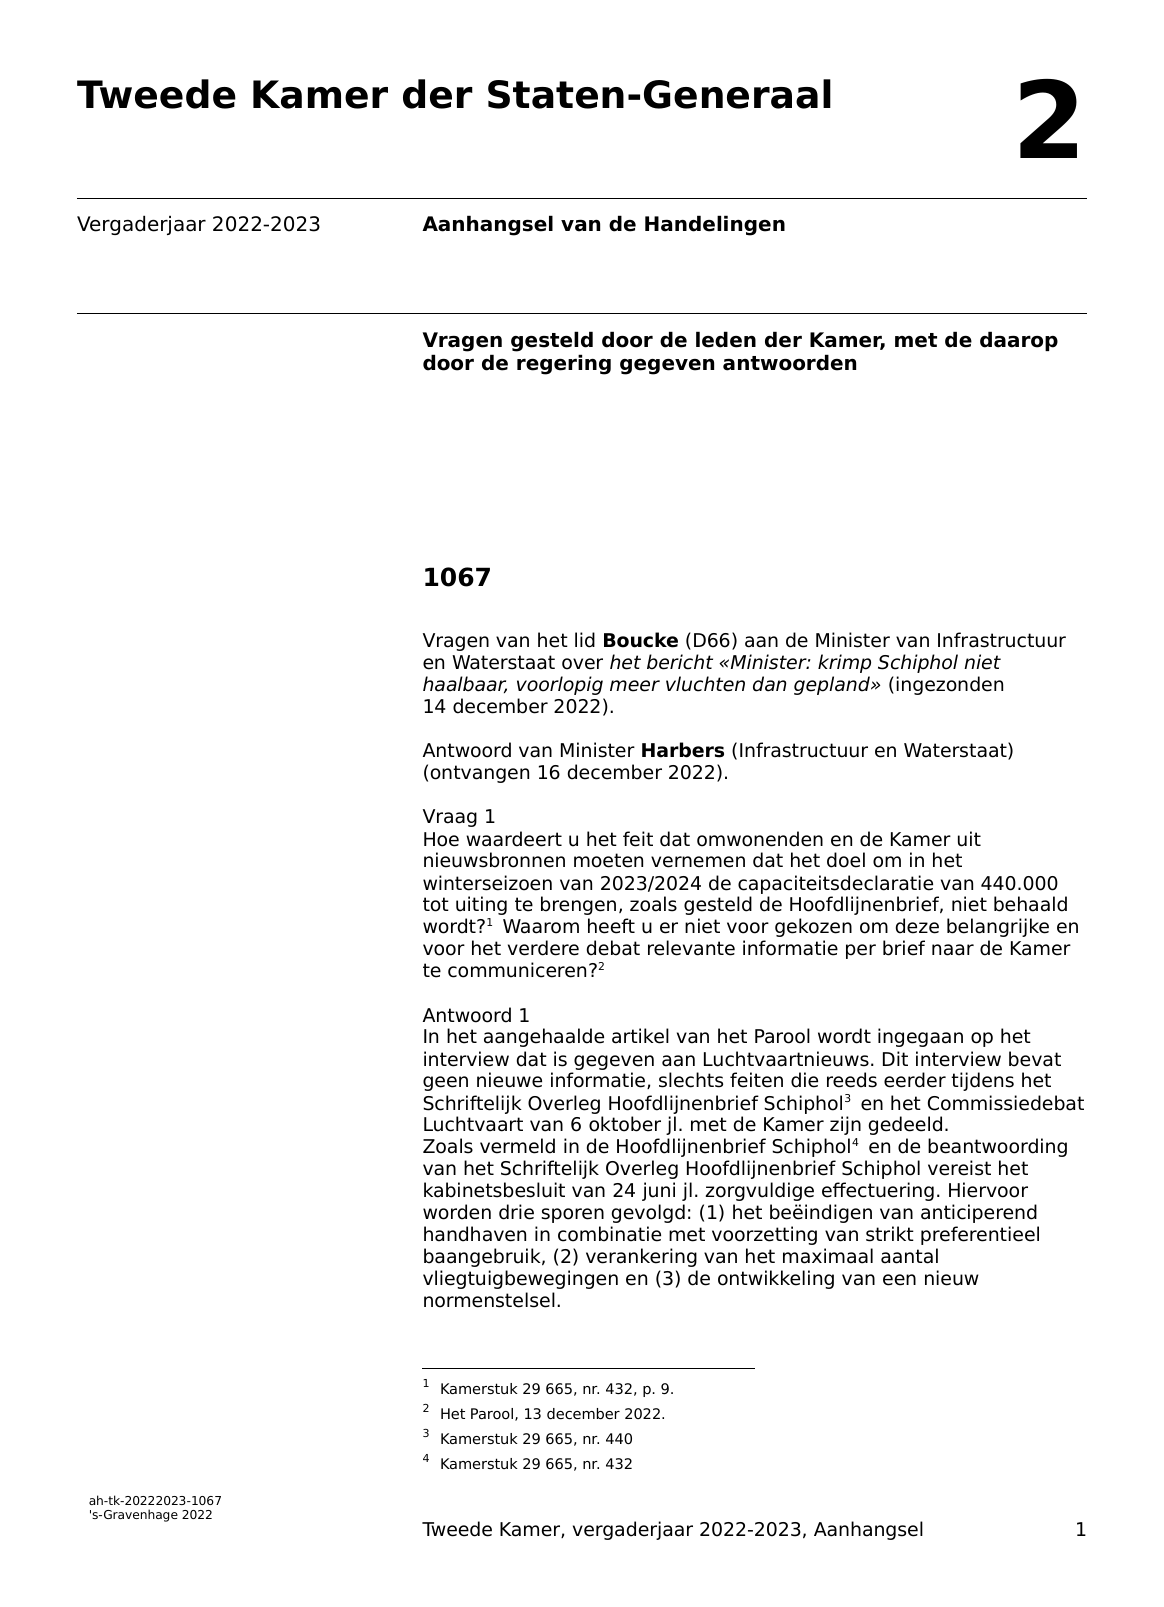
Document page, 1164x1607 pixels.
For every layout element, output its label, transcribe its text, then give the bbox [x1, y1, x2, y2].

text Het Parool, 13 december 2022. [422, 1402, 1087, 1424]
text 's-Gravenhage 2022 [88, 1508, 323, 1522]
table_cell [77, 314, 422, 375]
table_cell Vergaderjaar 2022-2023 [77, 199, 422, 313]
text Antwoord 1 [422, 1004, 1087, 1026]
text Kamerstuk 29 665, nr. 432, p. 9. [422, 1377, 1087, 1399]
table_cell Vragen gesteld door de leden der Kamer, met de daarop door de regering gegeven antwoorden [422, 314, 1087, 375]
table_header 2 [886, 59, 1087, 198]
table_cell Aanhangsel van de Handelingen [422, 199, 1087, 313]
text Vragen van het lid Boucke (D66) aan de Minister van Infrastructuur en Waterstaat over het bericht «Minister: krimp Schiphol niet haalbaar, voorlopig meer vluchten dan gepland» (ingezonden 14 december 2022). [422, 630, 1087, 718]
text 1067 [422, 563, 1087, 592]
text ah-tk-20222023-1067 [88, 1494, 323, 1508]
text Kamerstuk 29 665, nr. 432 [422, 1452, 1087, 1474]
text In het aangehaalde artikel van het Parool wordt ingegaan op het interview dat is gegeven aan Luchtvaartnieuws. Dit interview bevat geen nieuwe informatie, slechts feiten die reeds eerder tijdens het Schriftelijk Overleg Hoofdlijnenbrief Schiphol en het Commissiedebat Luchtvaart van 6 oktober jl. met de Kamer zijn gedeeld. [422, 1026, 1087, 1136]
table_header Tweede Kamer der Staten-Generaal [77, 59, 886, 198]
text Hoe waardeert u het feit dat omwonenden en de Kamer uit nieuwsbronnen moeten vernemen dat het doel om in het winterseizoen van 2023/2024 de capaciteitsdeclaratie van 440.000 tot uiting te brengen, zoals gesteld de Hoofdlijnenbrief, niet behaald wordt? Waarom heeft u er niet voor gekozen om deze belangrijke en voor het verdere debat relevante informatie per brief naar de Kamer te communiceren? [422, 828, 1087, 982]
text Zoals vermeld in de Hoofdlijnenbrief Schiphol en de beantwoording van het Schriftelijk Overleg Hoofdlijnenbrief Schiphol vereist het kabinetsbesluit van 24 juni jl. zorgvuldige effectuering. Hiervoor worden drie sporen gevolgd: (1) het beëindigen van anticiperend handhaven in combinatie met voorzetting van strikt preferentieel baangebruik, (2) verankering van het maximaal aantal vliegtuigbewegingen en (3) de ontwikkeling van een nieuw normenstelsel. [422, 1136, 1087, 1312]
text Kamerstuk 29 665, nr. 440 [422, 1427, 1087, 1449]
text Antwoord van Minister Harbers (Infrastructuur en Waterstaat) (ontvangen 16 december 2022). [422, 740, 1087, 784]
text Vraag 1 [422, 806, 1087, 828]
